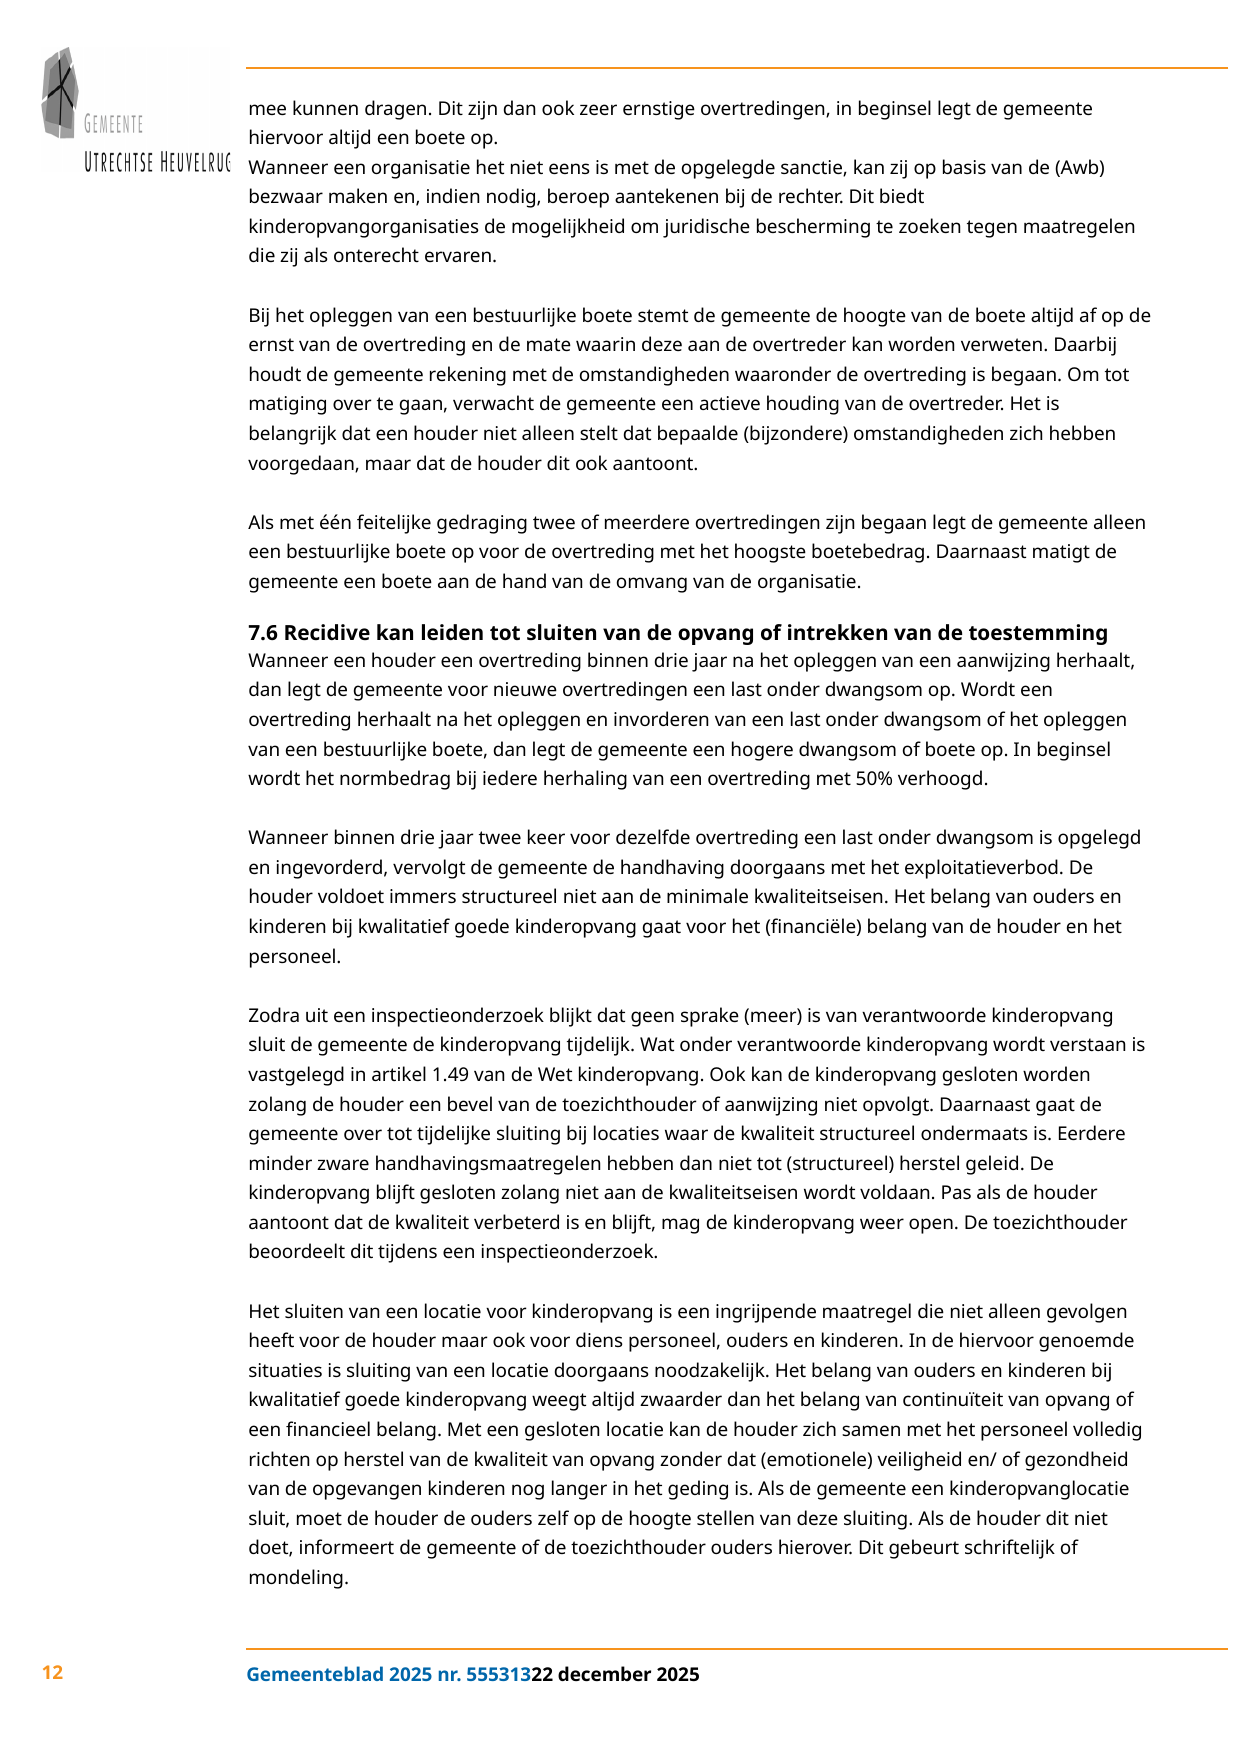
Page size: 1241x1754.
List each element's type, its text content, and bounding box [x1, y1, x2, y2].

text Als met één feitelijke gedraging twee of meerdere overtredingen zijn begaan legt de gemeente alleen een bestuurlijke boete op voor de overtreding met het hoogste boetebedrag. Daarnaast matigt de gemeente een boete aan de hand van de omvang van de organisatie. [248, 509, 1152, 594]
text Zodra uit een inspectieonderzoek blijkt dat geen sprake (meer) is van verantwoorde kinderopvang sluit de gemeente de kinderopvang tijdelijk. Wat onder verantwoorde kinderopvang wordt verstaan is vastgelegd in artikel 1.49 van de Wet kinderopvang. Ook kan de kinderopvang gesloten worden zolang de houder een bevel van de toezichthouder of aanwijzing niet opvolgt. Daarnaast gaat de gemeente over tot tijdelijke sluiting bij locaties waar de kwaliteit structureel ondermaats is. Eerdere minder zware handhavingsmaatregelen hebben dan niet tot (structureel) herstel geleid. De kinderopvang blijft gesloten zolang niet aan de kwaliteitseisen wordt voldaan. Pas als de houder aantoont dat de kwaliteit verbeterd is en blijft, mag de kinderopvang weer open. De toezichthouder beoordeelt dit tijdens een inspectieonderzoek. [248, 1002, 1152, 1264]
text Bij het opleggen van een bestuurlijke boete stemt de gemeente de hoogte van de boete altijd af op de ernst van de overtreding en de mate waarin deze aan de overtreder kan worden verweten. Daarbij houdt de gemeente rekening met de omstandigheden waaronder de overtreding is begaan. Om tot matiging over te gaan, verwacht de gemeente een actieve houding van de overtreder. Het is belangrijk dat een houder niet alleen stelt dat bepaalde (bijzondere) omstandigheden zich hebben voorgedaan, maar dat de houder dit ook aantoont. [248, 302, 1152, 476]
text Wanneer binnen drie jaar twee keer voor dezelfde overtreding een last onder dwangsom is opgelegd en ingevorderd, vervolgt de gemeente de handhaving doorgaans met het exploitatieverbod. De houder voldoet immers structureel niet aan de minimale kwaliteitseisen. Het belang van ouders en kinderen bij kwalitatief goede kinderopvang gaat voor het (financiële) belang van de houder en het personeel. [248, 824, 1152, 968]
text Wanneer een organisatie het niet eens is met de opgelegde sanctie, kan zij op basis van de (Awb) bezwaar maken en, indien nodig, beroep aantekenen bij de rechter. Dit biedt kinderopvangorganisaties de mogelijkheid om juridische bescherming te zoeken tegen maatregelen die zij als onterecht ervaren. [248, 154, 1152, 268]
picture [41, 47, 231, 172]
text Wanneer een houder een overtreding binnen drie jaar na het opleggen van een aanwijzing herhaalt, dan legt de gemeente voor nieuwe overtredingen een last onder dwangsom op. Wordt een overtreding herhaalt na het opleggen en invorderen van een last onder dwangsom of het opleggen van een bestuurlijke boete, dan legt de gemeente een hogere dwangsom of boete op. In beginsel wordt het normbedrag bij iedere herhaling van een overtreding met 50% verhoogd. [248, 647, 1152, 791]
text 7.6 Recidive kan leiden tot sluiten van de opvang of intrekken van de toestemming [248, 618, 1152, 647]
text mee kunnen dragen. Dit zijn dan ook zeer ernstige overtredingen, in beginsel legt de gemeente hiervoor altijd een boete op. [248, 95, 1152, 150]
text Het sluiten van een locatie voor kinderopvang is een ingrijpende maatregel die niet alleen gevolgen heeft voor de houder maar ook voor diens personeel, ouders en kinderen. In de hiervoor genoemde situaties is sluiting van een locatie doorgaans noodzakelijk. Het belang van ouders en kinderen bij kwalitatief goede kinderopvang weegt altijd zwaarder dan het belang van continuïteit van opvang of een financieel belang. Met een gesloten locatie kan de houder zich samen met het personeel volledig richten op herstel van de kwaliteit van opvang zonder dat (emotionele) veiligheid en/ of gezondheid van de opgevangen kinderen nog langer in het geding is. Als de gemeente een kinderopvanglocatie sluit, moet de houder de ouders zelf op de hoogte stellen van deze sluiting. Als de houder dit niet doet, informeert de gemeente of de toezichthouder ouders hierover. Dit gebeurt schriftelijk of mondeling. [248, 1298, 1152, 1590]
